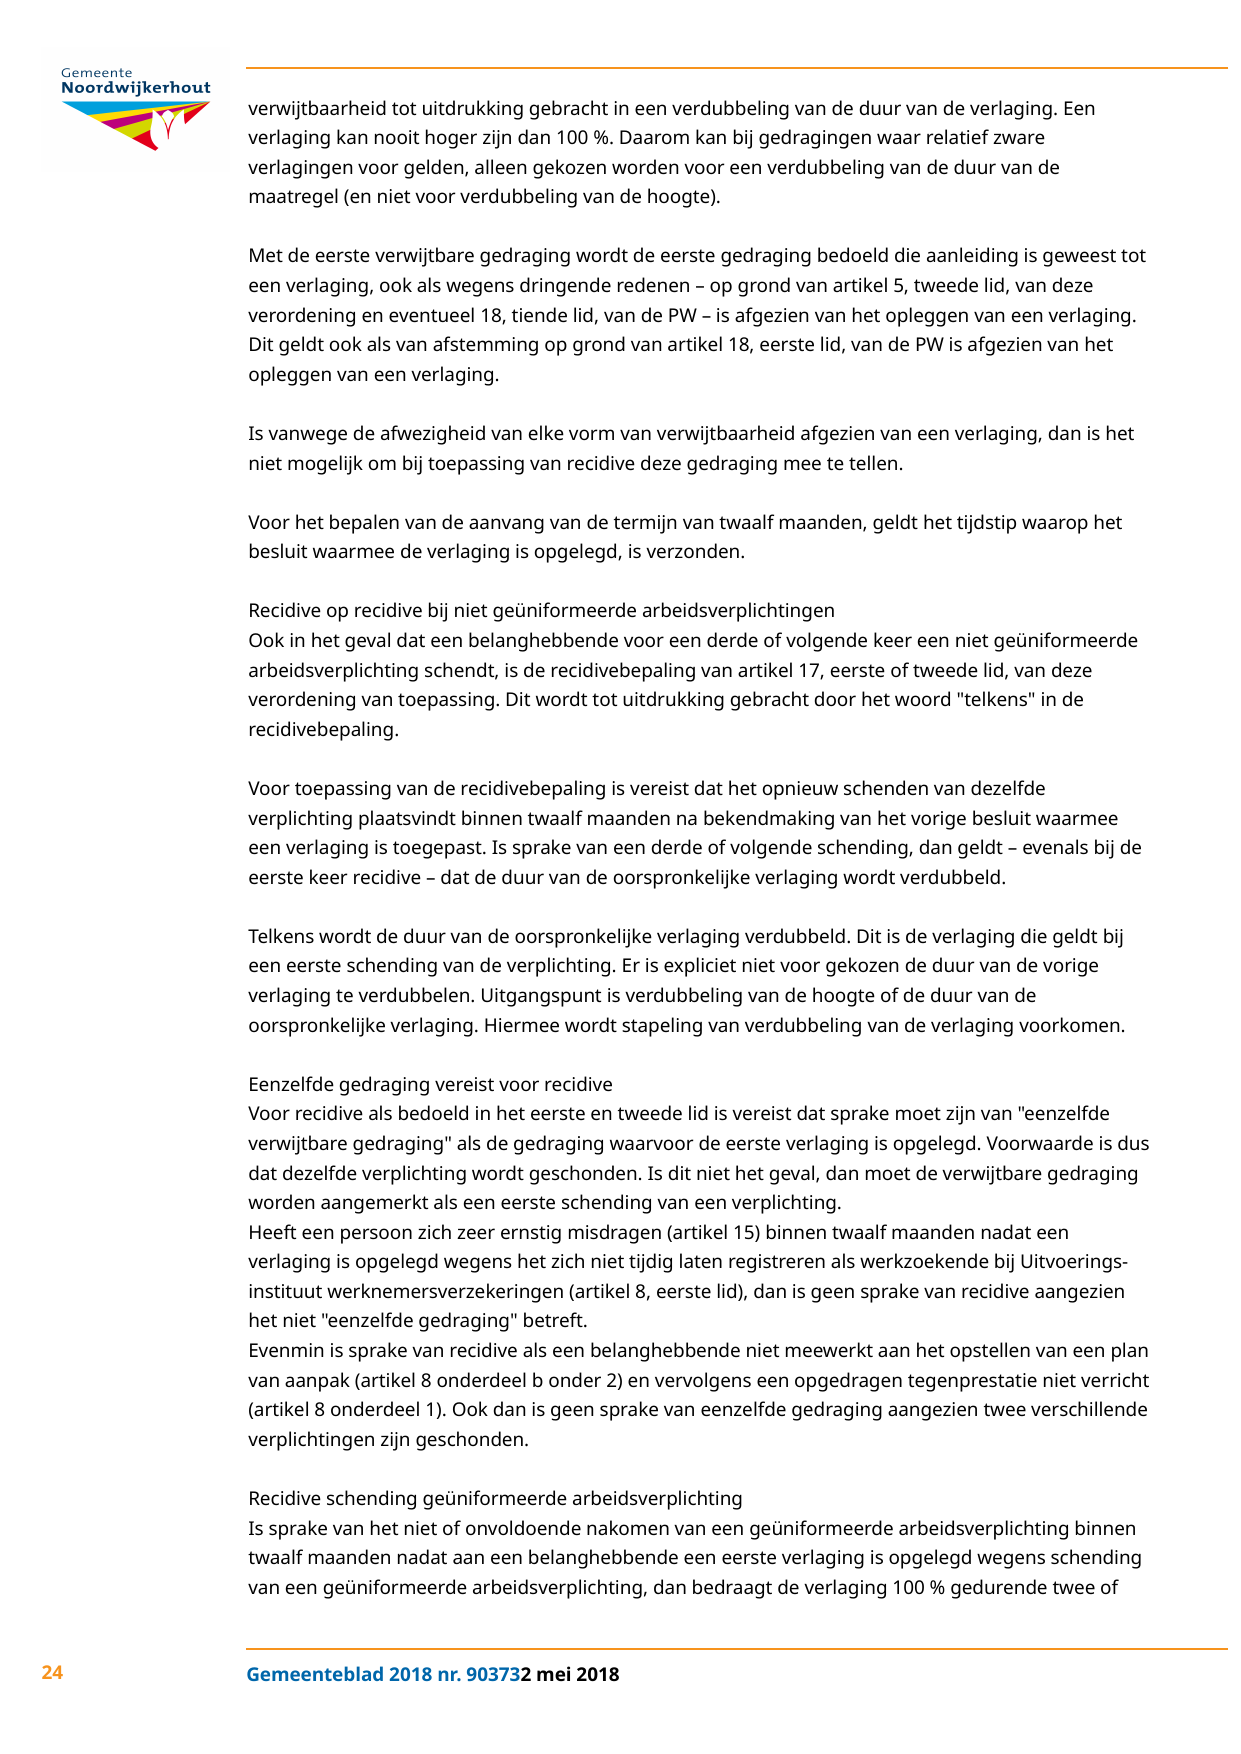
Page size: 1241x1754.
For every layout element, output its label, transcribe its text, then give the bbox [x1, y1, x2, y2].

text Evenmin is sprake van recidive als een belanghebbende niet meewerkt aan het opstellen van een plan van aanpak (artikel 8 onderdeel b onder 2) en vervolgens een opgedragen tegenprestatie niet verricht (artikel 8 onderdeel 1). Ook dan is geen sprake van eenzelfde gedraging aangezien twee verschillende verplichtingen zijn geschonden. [248, 1337, 1152, 1452]
text Ook in het geval dat een belanghebbende voor een derde of volgende keer een niet geüniformeerde arbeidsverplichting schendt, is de recidivebepaling van artikel 17, eerste of tweede lid, van deze verordening van toepassing. Dit wordt tot uitdrukking gebracht door het woord "telkens" in de recidivebepaling. [248, 627, 1152, 742]
text Voor recidive als bedoeld in het eerste en tweede lid is vereist dat sprake moet zijn van "eenzelfde verwijtbare gedraging" als de gedraging waarvoor de eerste verlaging is opgelegd. Voorwaarde is dus dat dezelfde verplichting wordt geschonden. Is dit niet het geval, dan moet de verwijtbare gedraging worden aangemerkt als een eerste schending van een verplichting. [248, 1101, 1152, 1215]
text Eenzelfde gedraging vereist voor recidive [248, 1071, 1152, 1097]
text Voor toepassing van de recidivebepaling is vereist dat het opnieuw schenden van dezelfde verplichting plaatsvindt binnen twaalf maanden na bekendmaking van het vorige besluit waarmee een verlaging is toegepast. Is sprake van een derde of volgende schending, dan geldt – evenals bij de eerste keer recidive – dat de duur van de oorspronkelijke verlaging wordt verdubbeld. [248, 775, 1152, 890]
picture [41, 47, 231, 172]
text Voor het bepalen van de aanvang van de termijn van twaalf maanden, geldt het tijdstip waarop het besluit waarmee de verlaging is opgelegd, is verzonden. [248, 509, 1152, 564]
text Recidive op recidive bij niet geüniformeerde arbeidsverplichtingen [248, 598, 1152, 623]
text Is sprake van het niet of onvoldoende nakomen van een geüniformeerde arbeidsverplichting binnen twaalf maanden nadat aan een belanghebbende een eerste verlaging is opgelegd wegens schending van een geüniformeerde arbeidsverplichting, dan bedraagt de verlaging 100 % gedurende twee of [248, 1515, 1152, 1600]
text Telkens wordt de duur van de oorspronkelijke verlaging verdubbeld. Dit is de verlaging die geldt bij een eerste schending van de verplichting. Er is expliciet niet voor gekozen de duur van de vorige verlaging te verdubbelen. Uitgangspunt is verdubbeling van de hoogte of de duur van de oorspronkelijke verlaging. Hiermee wordt stapeling van verdubbeling van de verlaging voorkomen. [248, 923, 1152, 1038]
text Recidive schending geüniformeerde arbeidsverplichting [248, 1485, 1152, 1511]
text verwijtbaarheid tot uitdrukking gebracht in een verdubbeling van de duur van de verlaging. Een verlaging kan nooit hoger zijn dan 100 %. Daarom kan bij gedragingen waar relatief zware verlagingen voor gelden, alleen gekozen worden voor een verdubbeling van de duur van de maatregel (en niet voor verdubbeling van de hoogte). [248, 95, 1152, 209]
text Met de eerste verwijtbare gedraging wordt de eerste gedraging bedoeld die aanleiding is geweest tot een verlaging, ook als wegens dringende redenen – op grond van artikel 5, tweede lid, van deze verordening en eventueel 18, tiende lid, van de PW – is afgezien van het opleggen van een verlaging. Dit geldt ook als van afstemming op grond van artikel 18, eerste lid, van de PW is afgezien van het opleggen van een verlaging. [248, 243, 1152, 387]
text Heeft een persoon zich zeer ernstig misdragen (artikel 15) binnen twaalf maanden nadat een verlaging is opgelegd wegens het zich niet tijdig laten registreren als werkzoekende bij Uitvoerings-instituut werknemersverzekeringen (artikel 8, eerste lid), dan is geen sprake van recidive aangezien het niet "eenzelfde gedraging" betreft. [248, 1219, 1152, 1333]
text Is vanwege de afwezigheid van elke vorm van verwijtbaarheid afgezien van een verlaging, dan is het niet mogelijk om bij toepassing van recidive deze gedraging mee te tellen. [248, 420, 1152, 476]
